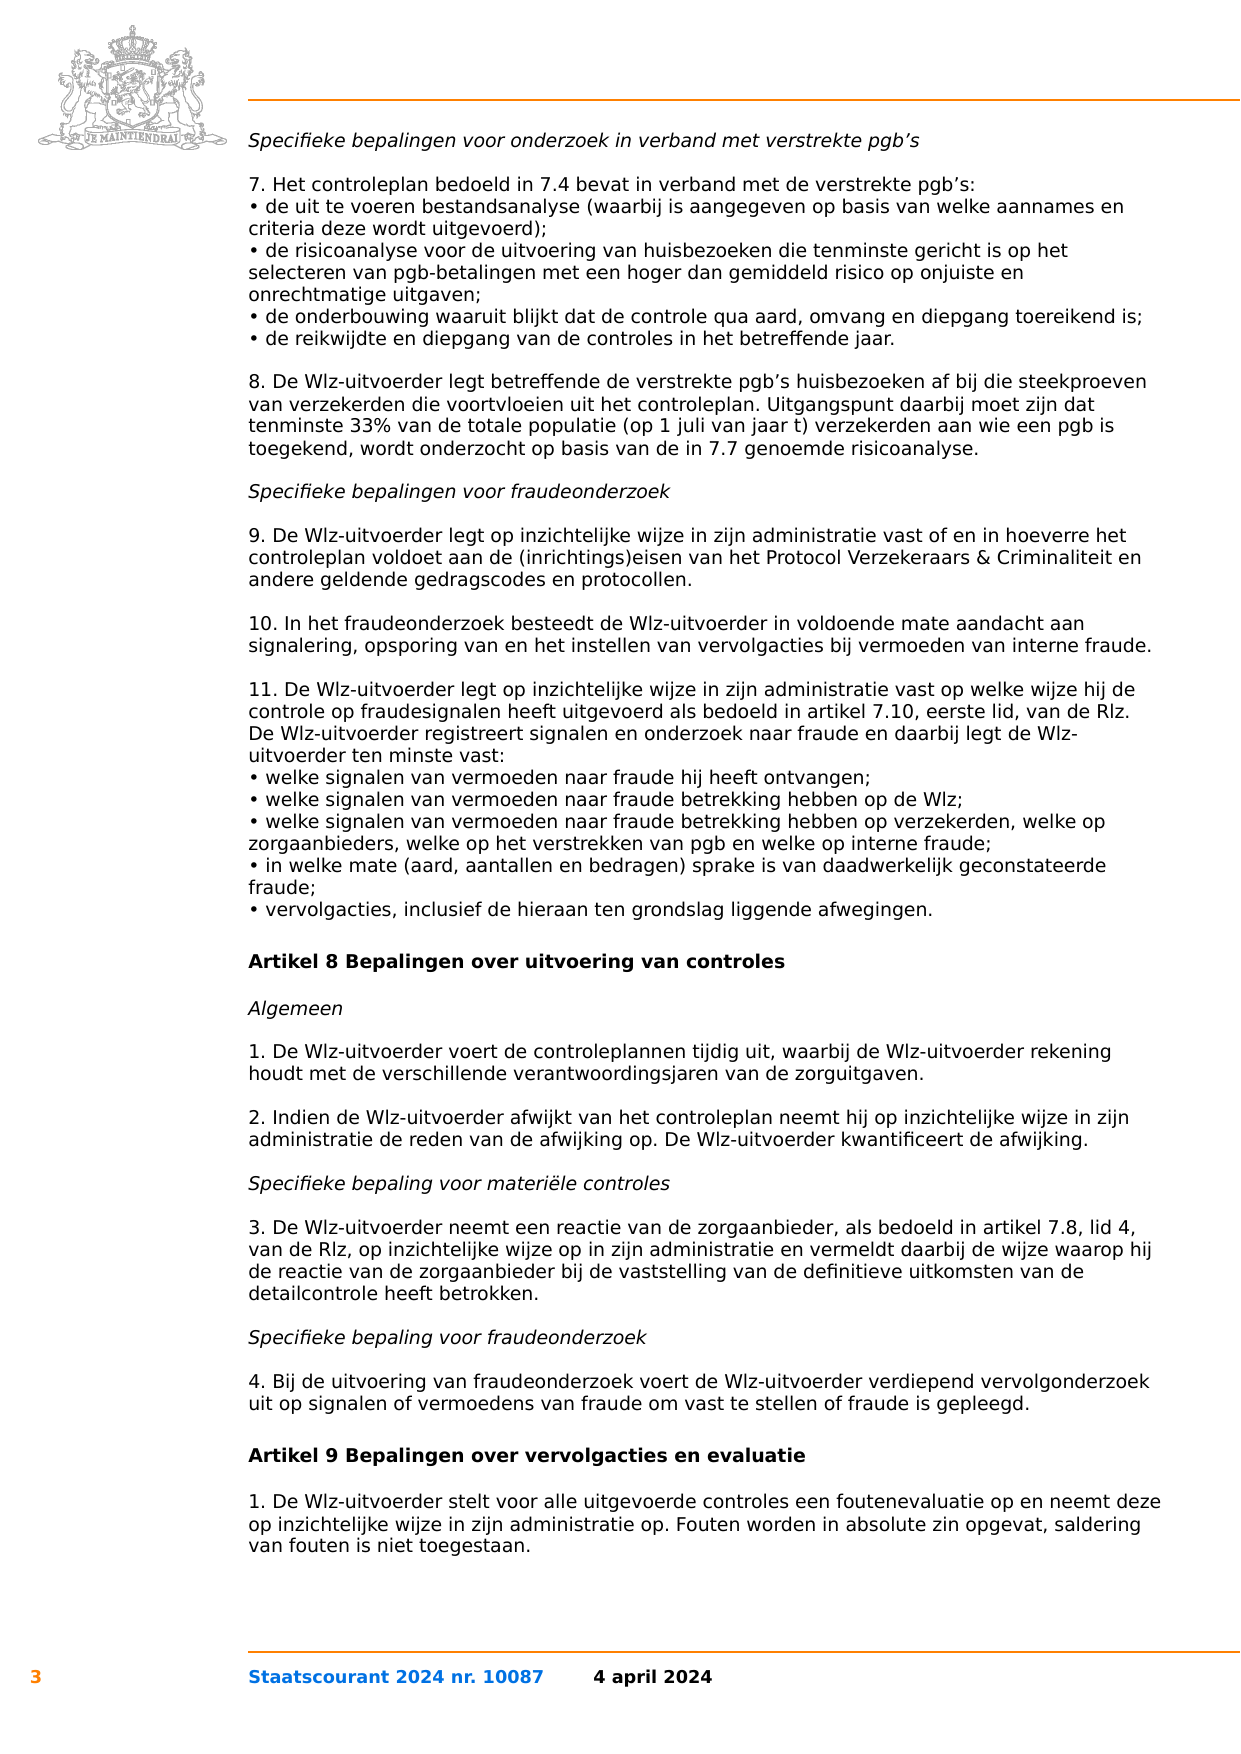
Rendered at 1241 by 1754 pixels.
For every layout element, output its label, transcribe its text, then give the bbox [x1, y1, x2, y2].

text 2. Indien de Wlz-uitvoerder afwijkt van het controleplan neemt hij op inzichtelijke wijze in zijn administratie de reden van de afwijking op. De Wlz-uitvoerder kwantificeert de afwijking. [248, 1107, 1163, 1151]
text • welke signalen van vermoeden naar fraude hij heeft ontvangen; [248, 767, 1163, 789]
text 9. De Wlz-uitvoerder legt op inzichtelijke wijze in zijn administratie vast of en in hoeverre het controleplan voldoet aan de (inrichtings)eisen van het Protocol Verzekeraars & Criminaliteit en andere geldende gedragscodes en protocollen. [248, 525, 1163, 591]
subtitle Specifieke bepaling voor materiële controles [248, 1173, 1163, 1195]
text • de reikwijdte en diepgang van de controles in het betreffende jaar. [248, 328, 1163, 349]
subtitle Artikel 9 Bepalingen over vervolgacties en evaluatie [248, 1444, 1163, 1466]
subtitle Specifieke bepalingen voor onderzoek in verband met verstrekte pgb’s [248, 130, 1163, 152]
text • de risicoanalyse voor de uitvoering van huisbezoeken die tenminste gericht is op het selecteren van pgb-betalingen met een hoger dan gemiddeld risico op onjuiste en onrechtmatige uitgaven; [248, 240, 1163, 306]
text • vervolgacties, inclusief de hieraan ten grondslag liggende afwegingen. [248, 898, 1163, 921]
text • welke signalen van vermoeden naar fraude betrekking hebben op de Wlz; [248, 789, 1163, 811]
text 4. Bij de uitvoering van fraudeonderzoek voert de Wlz-uitvoerder verdiepend vervolgonderzoek uit op signalen of vermoedens van fraude om vast te stellen of fraude is gepleegd. [248, 1371, 1163, 1414]
subtitle Specifieke bepalingen voor fraudeonderzoek [248, 481, 1163, 503]
text • welke signalen van vermoeden naar fraude betrekking hebben op verzekerden, welke op zorgaanbieders, welke op het verstrekken van pgb en welke op interne fraude; [248, 811, 1163, 854]
text 10. In het fraudeonderzoek besteedt de Wlz-uitvoerder in voldoende mate aandacht aan signalering, opsporing van en het instellen van vervolgacties bij vermoeden van interne fraude. [248, 613, 1163, 657]
text 8. De Wlz-uitvoerder legt betreffende de verstrekte pgb’s huisbezoeken af bij die steekproeven van verzekerden die voortvloeien uit het controleplan. Uitgangspunt daarbij moet zijn dat tenminste 33% van de totale populatie (op 1 juli van jaar t) verzekerden aan wie een pgb is toegekend, wordt onderzocht op basis van de in 7.7 genoemde risicoanalyse. [248, 371, 1163, 459]
text 7. Het controleplan bedoeld in 7.4 bevat in verband met de verstrekte pgb’s: [248, 174, 1163, 196]
text 1. De Wlz-uitvoerder voert de controleplannen tijdig uit, waarbij de Wlz-uitvoerder rekening houdt met de verschillende verantwoordingsjaren van de zorguitgaven. [248, 1041, 1163, 1085]
text 1. De Wlz-uitvoerder stelt voor alle uitgevoerde controles een foutenevaluatie op en neemt deze op inzichtelijke wijze in zijn administratie op. Fouten worden in absolute zin opgevat, saldering van fouten is niet toegestaan. [248, 1491, 1163, 1557]
text • de onderbouwing waaruit blijkt dat de controle qua aard, omvang en diepgang toereikend is; [248, 306, 1163, 328]
text 11. De Wlz-uitvoerder legt op inzichtelijke wijze in zijn administratie vast op welke wijze hij de controle op fraudesignalen heeft uitgevoerd als bedoeld in artikel 7.10, eerste lid, van de Rlz. [248, 679, 1163, 723]
text De Wlz-uitvoerder registreert signalen en onderzoek naar fraude en daarbij legt de Wlz-uitvoerder ten minste vast: [248, 723, 1163, 767]
subtitle Artikel 8 Bepalingen over uitvoering van controles [248, 951, 1163, 972]
text • in welke mate (aard, aantallen en bedragen) sprake is van daadwerkelijk geconstateerde fraude; [248, 854, 1163, 898]
subtitle Algemeen [248, 997, 1163, 1019]
text 3. De Wlz-uitvoerder neemt een reactie van de zorgaanbieder, als bedoeld in artikel 7.8, lid 4, van de Rlz, op inzichtelijke wijze op in zijn administratie en vermeldt daarbij de wijze waarop hij de reactie van de zorgaanbieder bij de vaststelling van de definitieve uitkomsten van de detailcontrole heeft betrokken. [248, 1217, 1163, 1305]
text • de uit te voeren bestandsanalyse (waarbij is aangegeven op basis van welke aannames en criteria deze wordt uitgevoerd); [248, 196, 1163, 240]
subtitle Specifieke bepaling voor fraudeonderzoek [248, 1327, 1163, 1349]
picture [38, 25, 227, 150]
